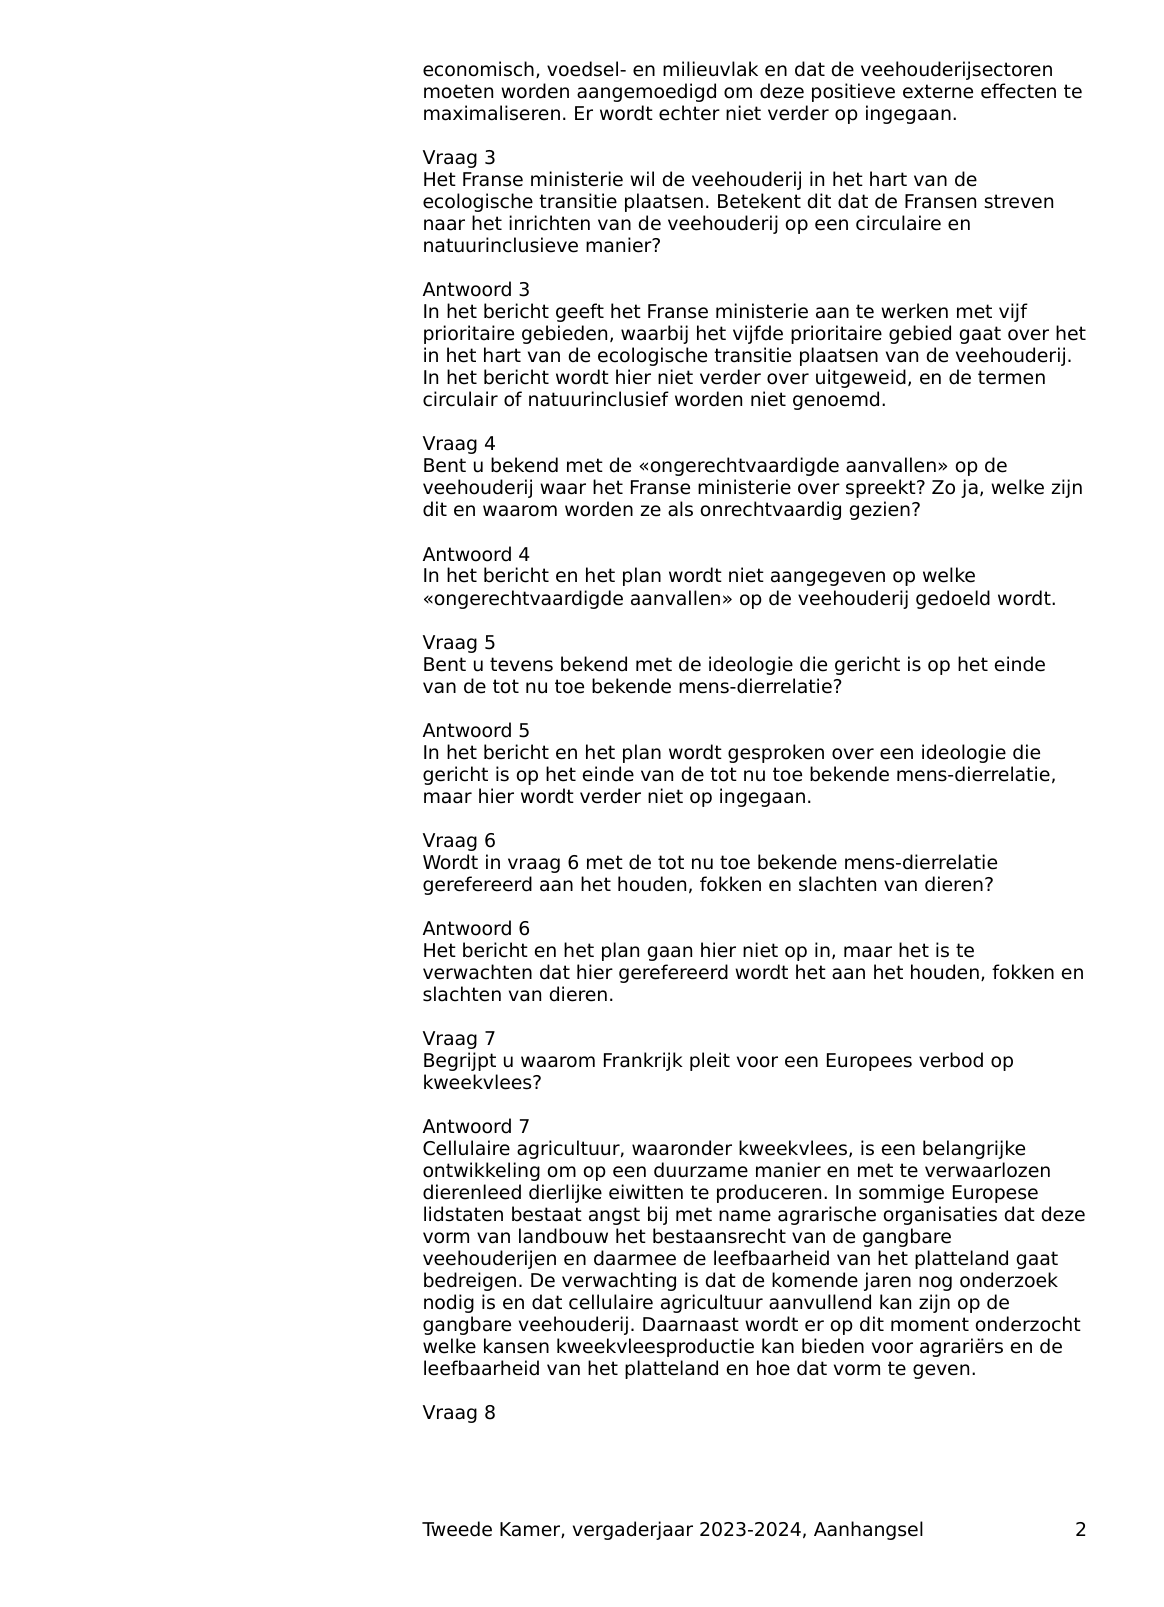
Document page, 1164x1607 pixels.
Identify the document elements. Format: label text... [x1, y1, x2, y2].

text Vraag 5 [422, 632, 1087, 653]
text Vraag 7 [422, 1028, 1087, 1050]
text Antwoord 5 [422, 720, 1087, 742]
text In het bericht en het plan wordt gesproken over een ideologie die gericht is op het einde van de tot nu toe bekende mens-dierrelatie, maar hier wordt verder niet op ingegaan. [422, 742, 1087, 808]
text economisch, voedsel- en milieuvlak en dat de veehouderijsectoren moeten worden aangemoedigd om deze positieve externe effecten te maximaliseren. Er wordt echter niet verder op ingegaan. [422, 59, 1087, 125]
text Antwoord 4 [422, 543, 1087, 565]
text Cellulaire agricultuur, waaronder kweekvlees, is een belangrijke ontwikkeling om op een duurzame manier en met te verwaarlozen dierenleed dierlijke eiwitten te produceren. In sommige Europese lidstaten bestaat angst bij met name agrarische organisaties dat deze vorm van landbouw het bestaansrecht van de gangbare veehouderijen en daarmee de leefbaarheid van het platteland gaat bedreigen. De verwachting is dat de komende jaren nog onderzoek nodig is en dat cellulaire agricultuur aanvullend kan zijn op de gangbare veehouderij. Daarnaast wordt er op dit moment onderzocht welke kansen kweekvleesproductie kan bieden voor agrariërs en de leefbaarheid van het platteland en hoe dat vorm te geven. [422, 1138, 1087, 1380]
text Het bericht en het plan gaan hier niet op in, maar het is te verwachten dat hier gerefereerd wordt het aan het houden, fokken en slachten van dieren. [422, 940, 1087, 1006]
text Vraag 3 [422, 147, 1087, 169]
text In het bericht geeft het Franse ministerie aan te werken met vijf prioritaire gebieden, waarbij het vijfde prioritaire gebied gaat over het in het hart van de ecologische transitie plaatsen van de veehouderij. In het bericht wordt hier niet verder over uitgeweid, en de termen circulair of natuurinclusief worden niet genoemd. [422, 301, 1087, 411]
text Antwoord 7 [422, 1116, 1087, 1138]
text Antwoord 6 [422, 918, 1087, 940]
text Bent u tevens bekend met de ideologie die gericht is op het einde van de tot nu toe bekende mens-dierrelatie? [422, 653, 1087, 697]
text Het Franse ministerie wil de veehouderij in het hart van de ecologische transitie plaatsen. Betekent dit dat de Fransen streven naar het inrichten van de veehouderij op een circulaire en natuurinclusieve manier? [422, 169, 1087, 257]
text Vraag 6 [422, 830, 1087, 852]
text Antwoord 3 [422, 279, 1087, 301]
text Vraag 8 [422, 1402, 1087, 1424]
text Bent u bekend met de «ongerechtvaardigde aanvallen» op de veehouderij waar het Franse ministerie over spreekt? Zo ja, welke zijn dit en waarom worden ze als onrechtvaardig gezien? [422, 455, 1087, 521]
text Vraag 4 [422, 433, 1087, 455]
text In het bericht en het plan wordt niet aangegeven op welke «ongerechtvaardigde aanvallen» op de veehouderij gedoeld wordt. [422, 565, 1087, 609]
text Begrijpt u waarom Frankrijk pleit voor een Europees verbod op kweekvlees? [422, 1050, 1087, 1094]
text Wordt in vraag 6 met de tot nu toe bekende mens-dierrelatie gerefereerd aan het houden, fokken en slachten van dieren? [422, 852, 1087, 896]
